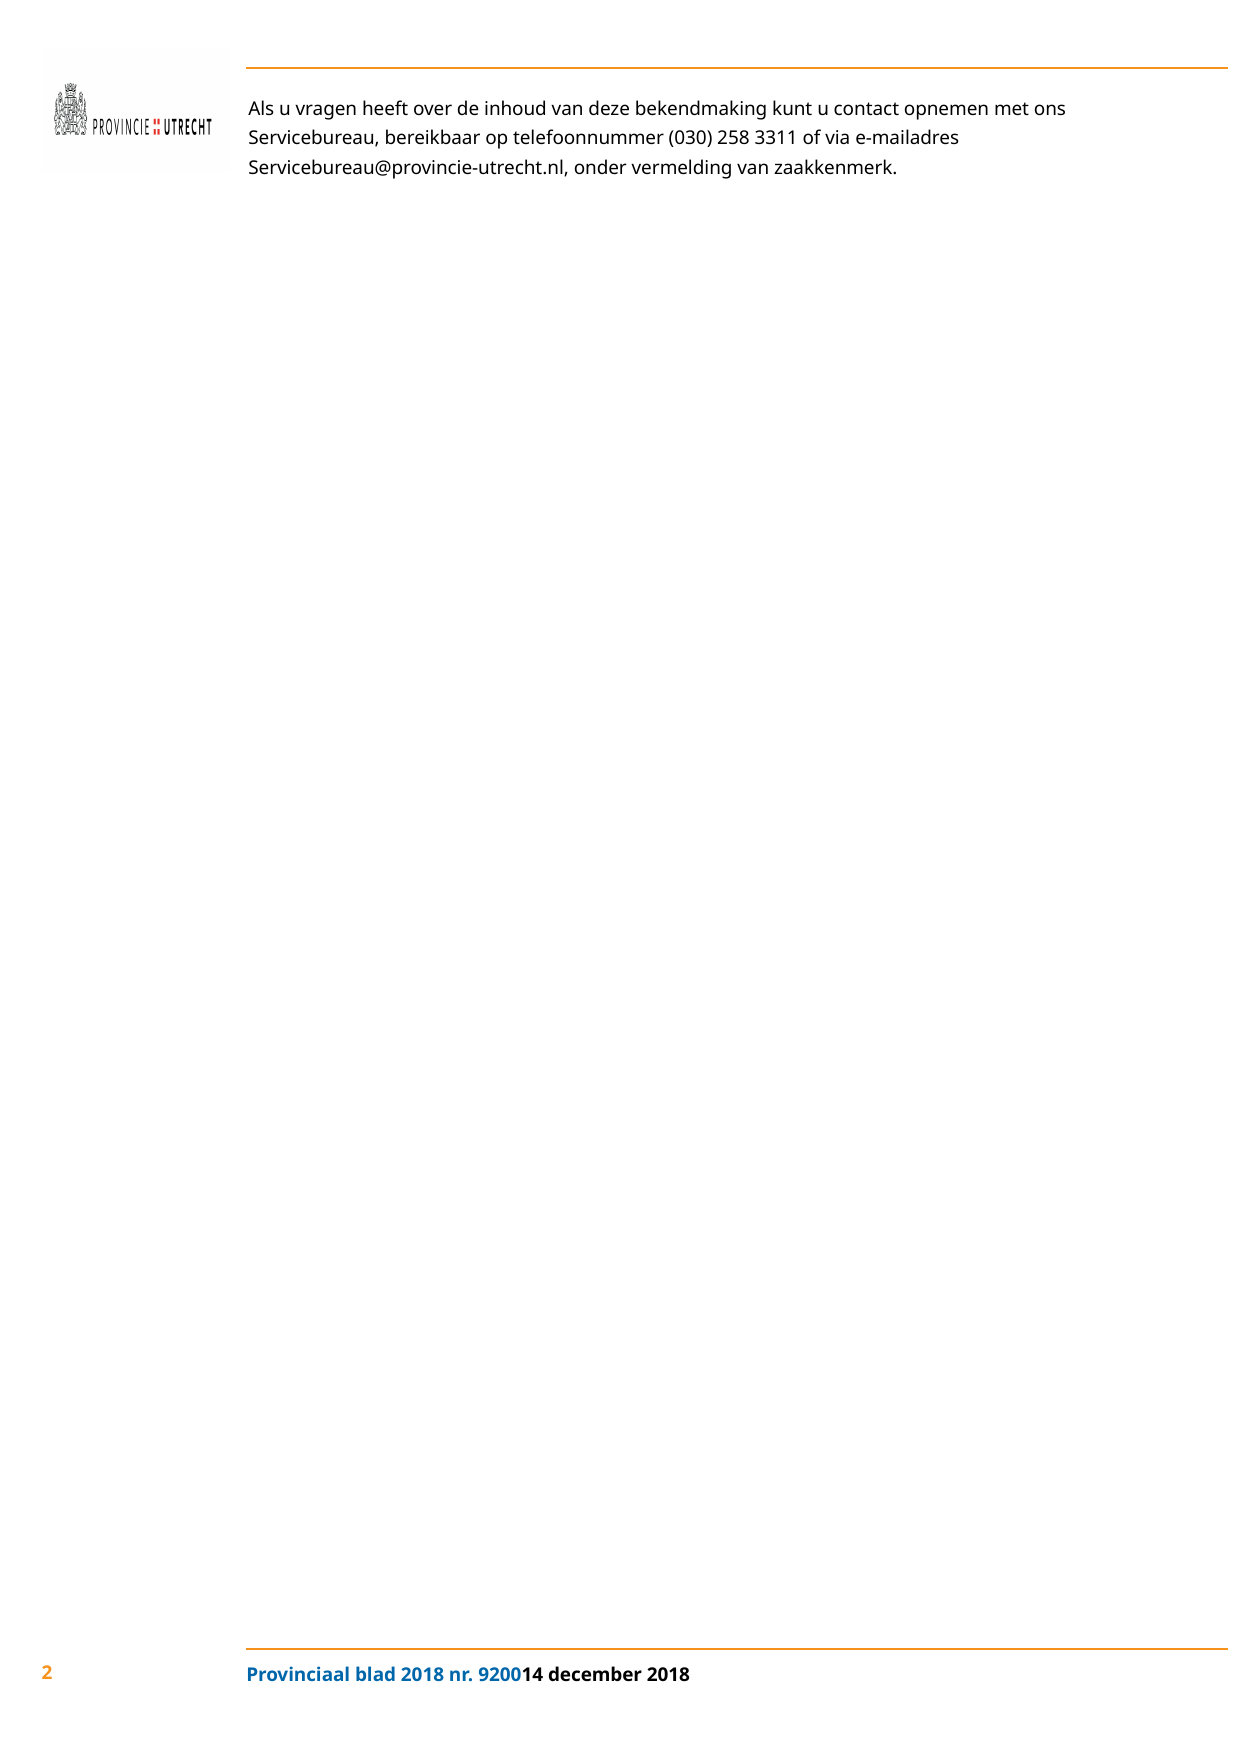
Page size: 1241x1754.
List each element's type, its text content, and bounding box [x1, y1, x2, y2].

text Als u vragen heeft over de inhoud van deze bekendmaking kunt u contact opnemen met ons Servicebureau, bereikbaar op telefoonnummer (030) 258 3311 of via e-mailadres Servicebureau@provincie-utrecht.nl, onder vermelding van zaakkenmerk. [248, 95, 1152, 180]
picture [41, 47, 231, 172]
